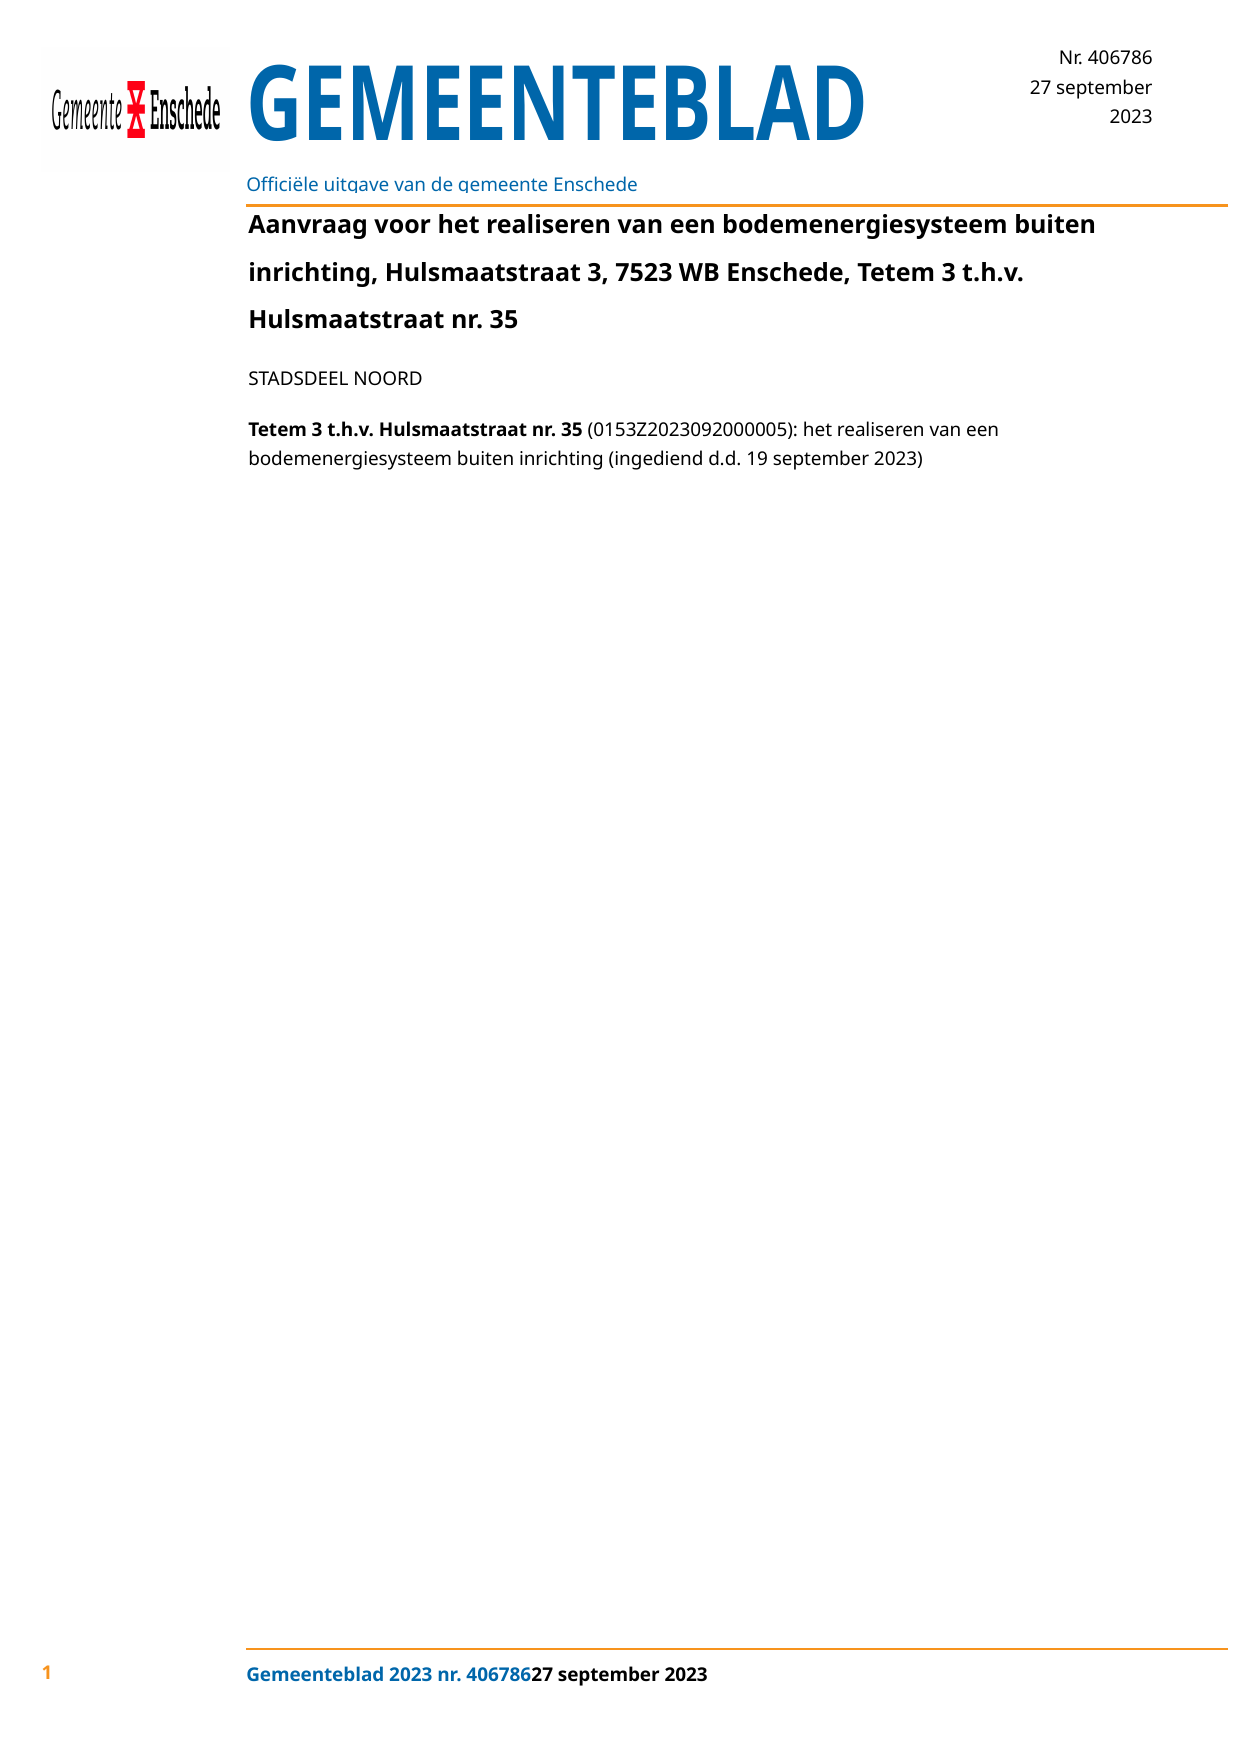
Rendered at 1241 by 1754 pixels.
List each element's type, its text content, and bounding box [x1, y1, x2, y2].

text Tetem 3 t.h.v. Hulsmaatstraat nr. 35 (0153Z2023092000005): het realiseren van een bodemenergiesysteem buiten inrichting (ingediend d.d. 19 september 2023) [248, 416, 1152, 471]
picture [41, 47, 231, 172]
text STADSDEEL NOORD [248, 366, 1152, 391]
text Aanvraag voor het realiseren van een bodemenergiesysteem buiten inrichting, Hulsmaatstraat 3, 7523 WB Enschede, Tetem 3 t.h.v. Hulsmaatstraat nr. 35 [248, 207, 1152, 336]
